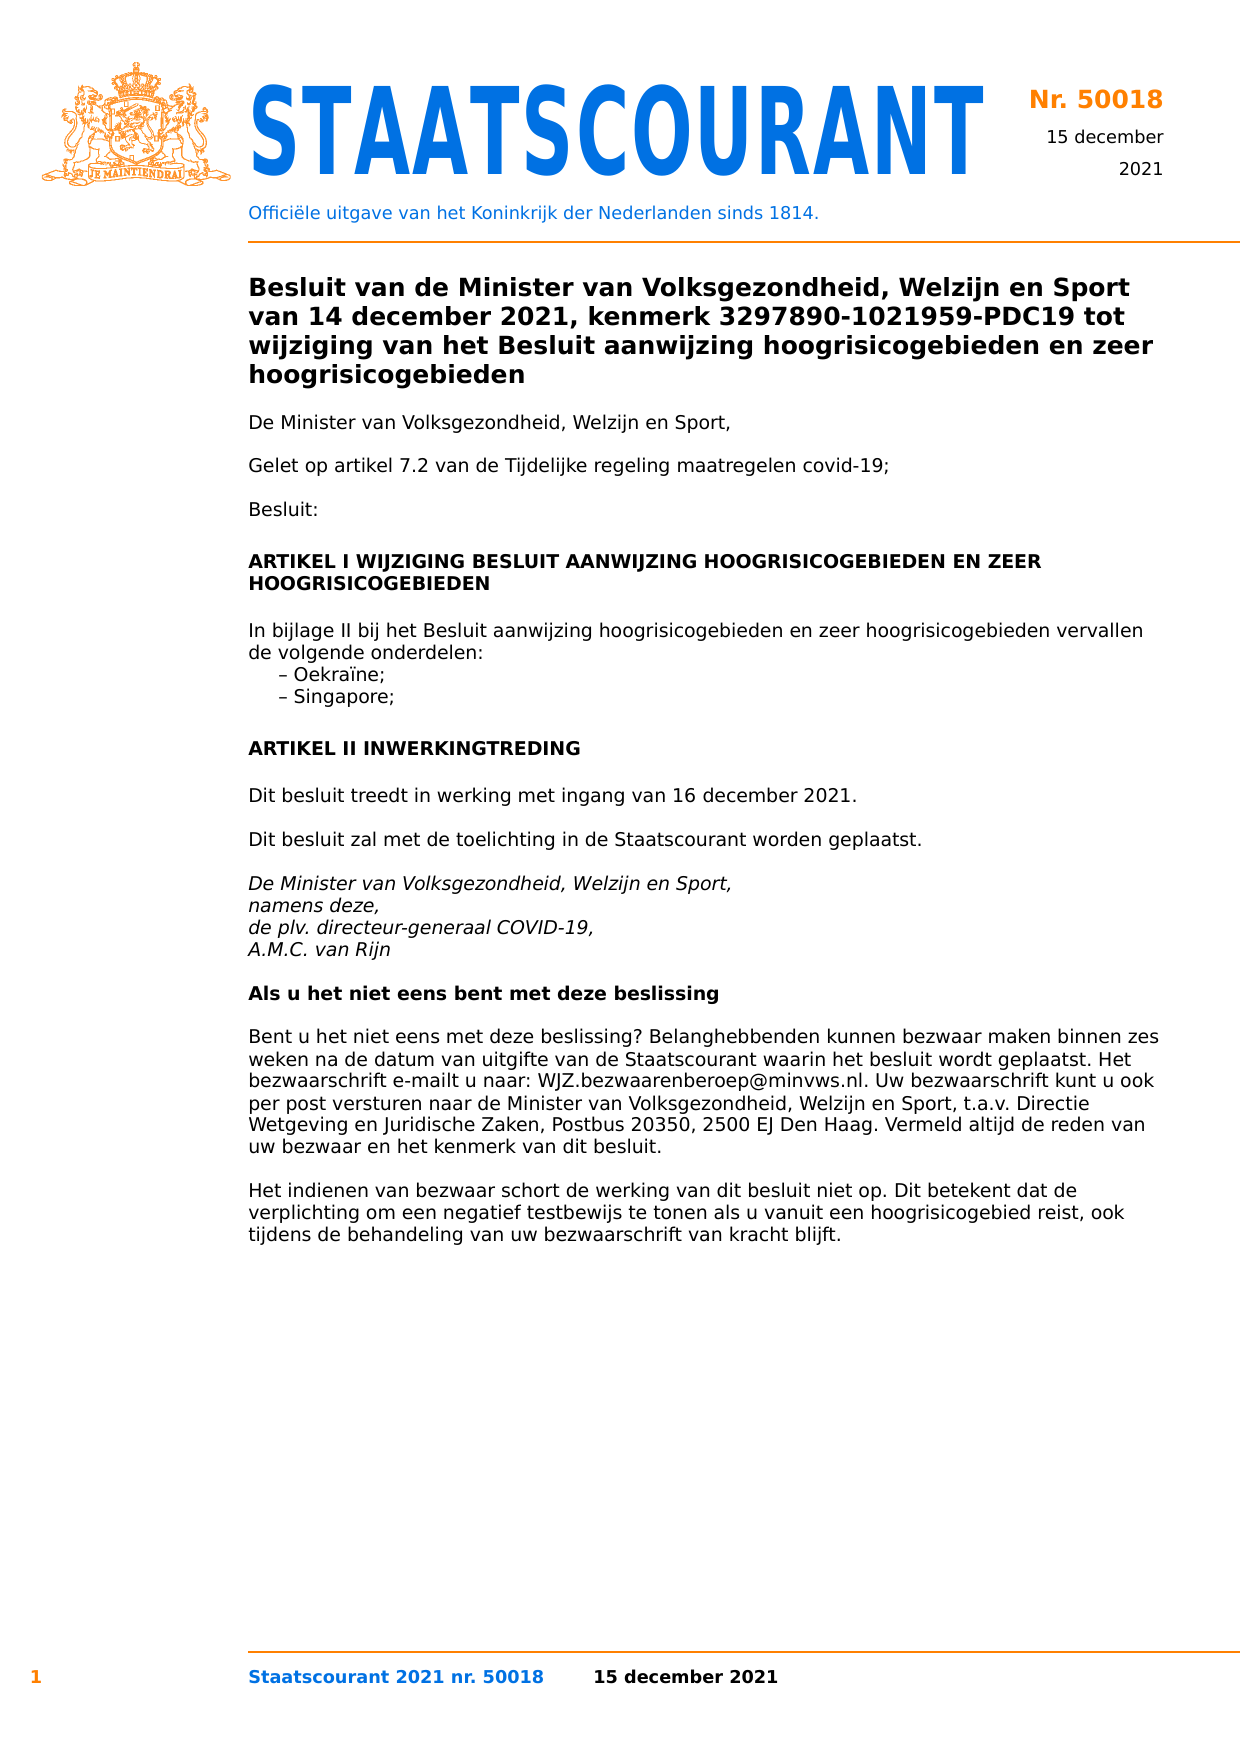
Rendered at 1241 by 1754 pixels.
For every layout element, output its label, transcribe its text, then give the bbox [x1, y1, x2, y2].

table_cell Officiële uitgave van het Koninkrijk der Nederlanden sinds 1814. [248, 203, 1240, 241]
text Besluit: [248, 499, 1163, 521]
text In bijlage II bij het Besluit aanwijzing hoogrisicogebieden en zeer hoogrisicogebieden vervallen de volgende onderdelen: [248, 620, 1163, 664]
text Gelet op artikel 7.2 van de Tijdelijke regeling maatregelen covid-19; [248, 455, 1163, 477]
text Het indienen van bezwaar schort de werking van dit besluit niet op. Dit betekent dat de verplichting om een negatief testbewijs te tonen als u vanuit een hoogrisicogebied reist, ook tijdens de behandeling van uw bezwaarschrift van kracht blijft. [248, 1180, 1163, 1246]
text Dit besluit zal met de toelichting in de Staatscourant worden geplaatst. [248, 829, 1163, 851]
table_header Nr. 50018 [998, 62, 1240, 121]
table_header STAATSCOURANT [248, 62, 998, 203]
table_header [25, 62, 248, 241]
text Als u het niet eens bent met deze beslissing [248, 983, 1163, 1004]
text De Minister van Volksgezondheid, Welzijn en Sport, namens deze, de plv. directeur-generaal COVID-19, A.M.C. van Rijn [248, 873, 1163, 961]
text Bent u het niet eens met deze beslissing? Belanghebbenden kunnen bezwaar maken binnen zes weken na de datum van uitgifte van de Staatscourant waarin het besluit wordt geplaatst. Het bezwaarschrift e-mailt u naar: WJZ.bezwaarenberoep@minvws.nl. Uw bezwaarschrift kunt u ook per post versturen naar de Minister van Volksgezondheid, Welzijn en Sport, t.a.v. Directie Wetgeving en Juridische Zaken, Postbus 20350, 2500 EJ Den Haag. Vermeld altijd de reden van uw bezwaar en het kenmerk van dit besluit. [248, 1026, 1163, 1158]
text – Singapore; [278, 686, 1163, 708]
text De Minister van Volksgezondheid, Welzijn en Sport, [248, 412, 1163, 433]
subtitle Besluit van de Minister van Volksgezondheid, Welzijn en Sport van 14 december 2021, kenmerk 3297890-1021959-PDC19 tot wijziging van het Besluit aanwijzing hoogrisicogebieden en zeer hoogrisicogebieden [248, 273, 1163, 390]
picture [41, 62, 231, 186]
table_cell 15 december [998, 121, 1240, 153]
subtitle ARTIKEL II INWERKINGTREDING [248, 738, 1163, 760]
table_cell 2021 [998, 153, 1240, 203]
text – Oekraïne; [278, 664, 1163, 686]
text Dit besluit treedt in werking met ingang van 16 december 2021. [248, 785, 1163, 807]
subtitle ARTIKEL I WIJZIGING BESLUIT AANWIJZING HOOGRISICOGEBIEDEN EN ZEER HOOGRISICOGEBIEDEN [248, 551, 1163, 595]
